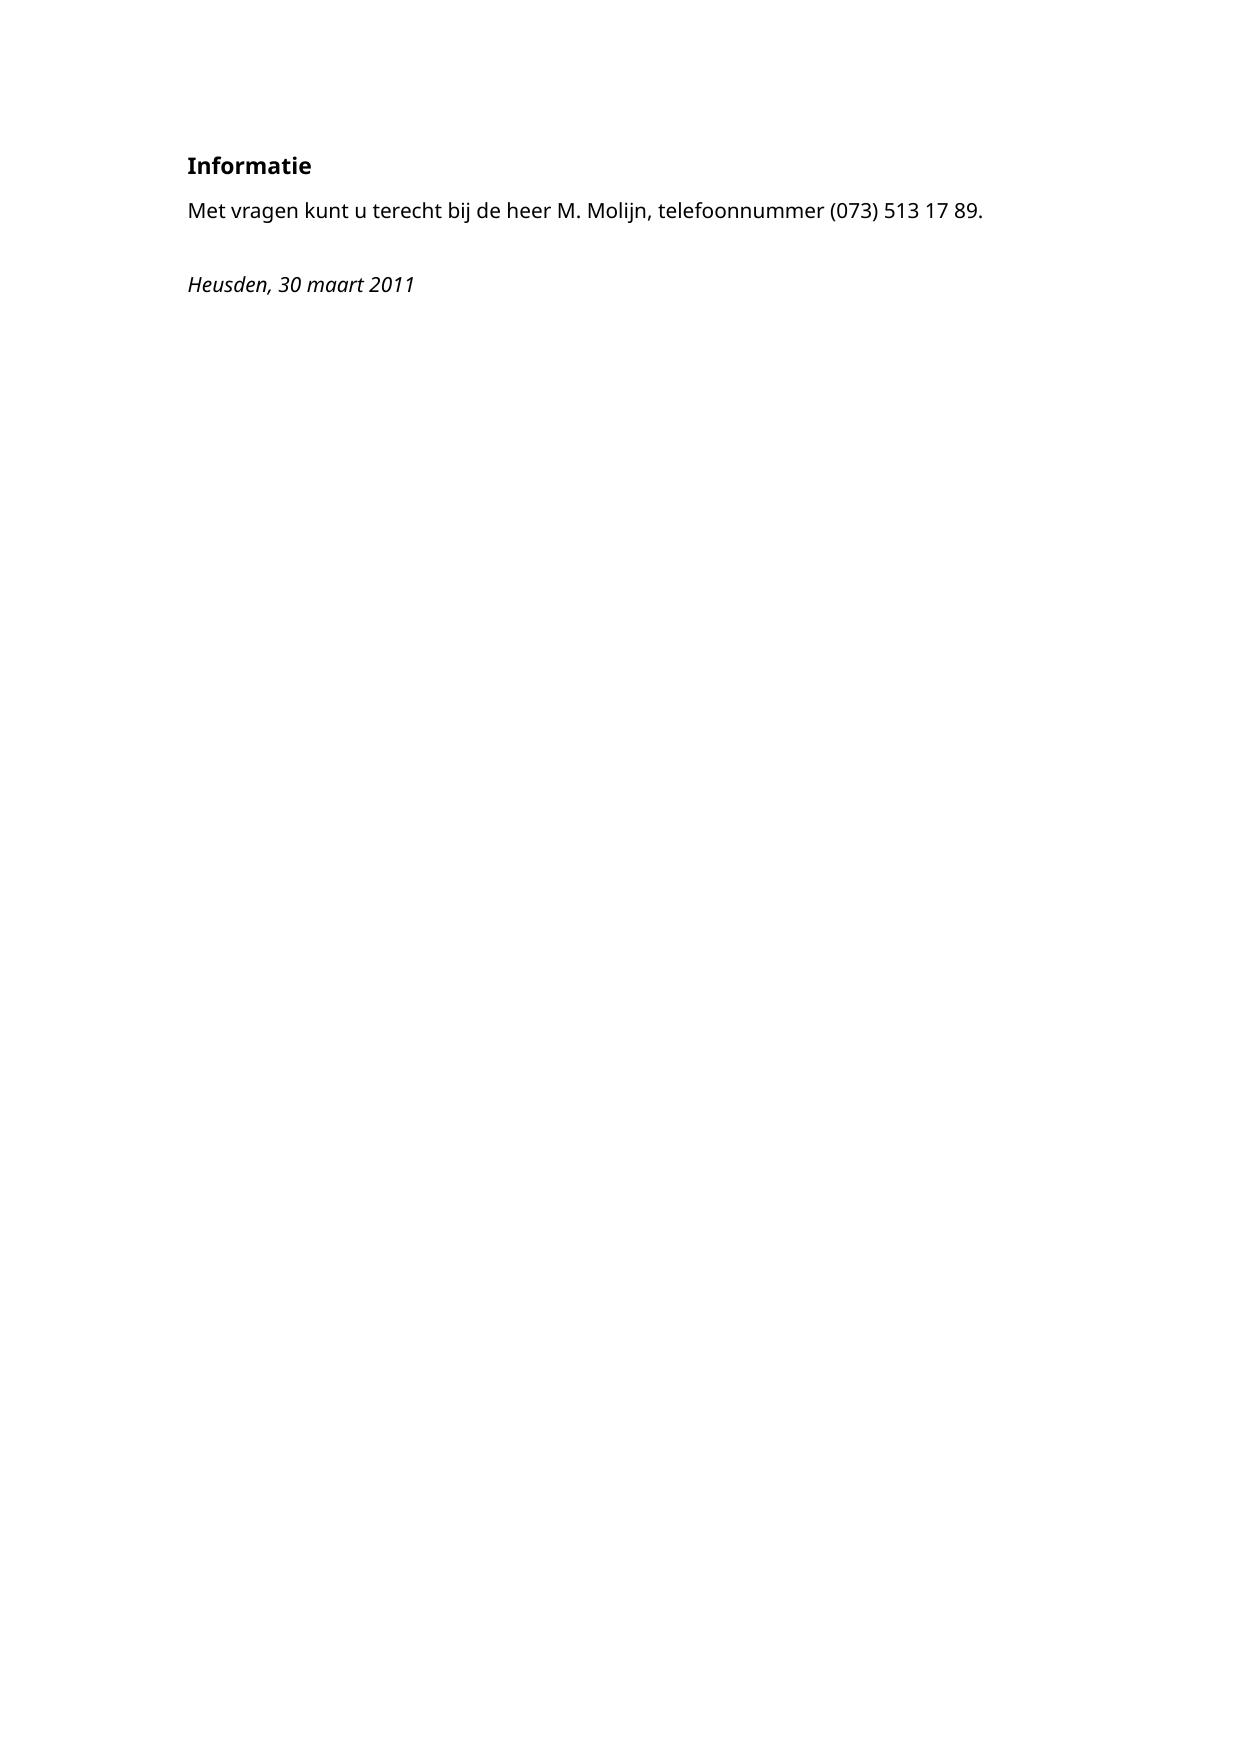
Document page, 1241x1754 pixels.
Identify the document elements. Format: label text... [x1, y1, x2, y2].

subtitle Informatie [187, 150, 1053, 181]
text Met vragen kunt u terecht bij de heer M. Molijn, telefoonnummer (073) 513 17 89. [187, 196, 1053, 225]
text Heusden, 30 maart 2011 [187, 270, 1053, 298]
